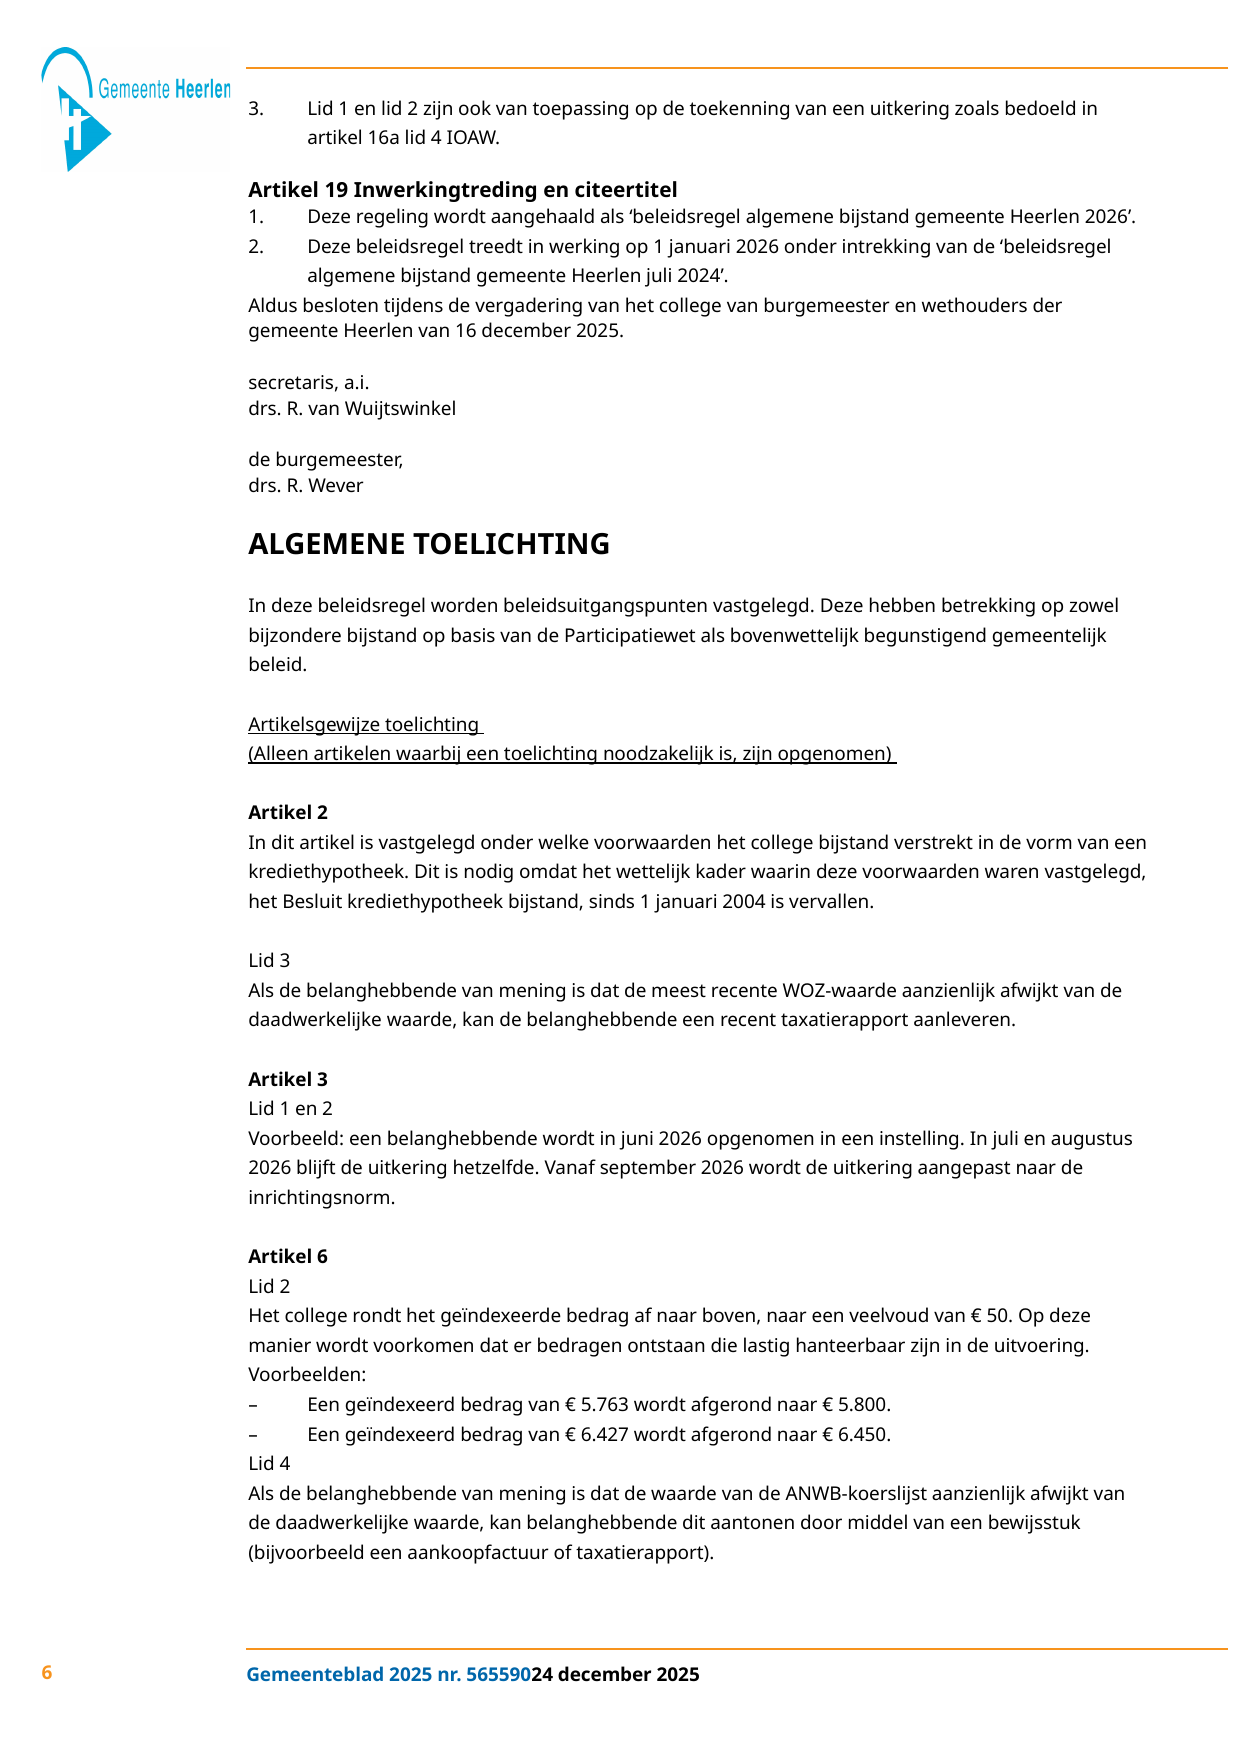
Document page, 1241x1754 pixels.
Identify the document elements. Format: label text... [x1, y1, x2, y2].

text Aldus besloten tijdens de vergadering van het college van burgemeester en wethouders der gemeente Heerlen van 16 december 2025. [248, 292, 1152, 343]
text Het college rondt het geïndexeerde bedrag af naar boven, naar een veelvoud van € 50. Op deze manier wordt voorkomen dat er bedragen ontstaan die lastig hanteerbaar zijn in de uitvoering. Voorbeelden: [248, 1302, 1152, 1387]
text Voorbeeld: een belanghebbende wordt in juni 2026 opgenomen in een instelling. In juli en augustus 2026 blijft de uitkering hetzelfde. Vanaf september 2026 wordt de uitkering aangepast naar de inrichtingsnorm. [248, 1125, 1152, 1210]
text Artikel 3 [248, 1066, 1152, 1091]
text Artikel 6 [248, 1243, 1152, 1269]
text de burgemeester, [248, 446, 1152, 472]
list Een geïndexeerd bedrag van € 5.763 wordt afgerond naar € 5.800. [248, 1391, 1152, 1417]
text In deze beleidsregel worden beleidsuitgangspunten vastgelegd. Deze hebben betrekking op zowel bijzondere bijstand op basis van de Participatiewet als bovenwettelijk begunstigend gemeentelijk beleid. [248, 592, 1152, 677]
list Deze beleidsregel treedt in werking op 1 januari 2026 onder intrekking van de ‘beleidsregel algemene bijstand gemeente Heerlen juli 2024’. [248, 233, 1152, 288]
list Een geïndexeerd bedrag van € 6.427 wordt afgerond naar € 6.450. [248, 1421, 1152, 1446]
text Als de belanghebbende van mening is dat de waarde van de ANWB-koerslijst aanzienlijk afwijkt van de daadwerkelijke waarde, kan belanghebbende dit aantonen door middel van een bewijsstuk (bijvoorbeeld een aankoopfactuur of taxatierapport). [248, 1480, 1152, 1565]
text Lid 3 [248, 947, 1152, 973]
list Lid 1 en lid 2 zijn ook van toepassing op de toekenning van een uitkering zoals bedoeld in artikel 16a lid 4 IOAW. [248, 95, 1152, 150]
text Lid 1 en 2 [248, 1095, 1152, 1121]
text Lid 2 [248, 1273, 1152, 1298]
list Deze regeling wordt aangehaald als ‘beleidsregel algemene bijstand gemeente Heerlen 2026’. [248, 203, 1152, 229]
text drs. R. Wever [248, 472, 1152, 498]
text drs. R. van Wuijtswinkel [248, 395, 1152, 421]
text Artikel 2 [248, 799, 1152, 825]
picture [41, 47, 59, 70]
picture [41, 47, 231, 172]
text secretaris, a.i. [248, 369, 1152, 395]
text Artikel 19 Inwerkingtreding en citeertitel [248, 175, 1152, 203]
text Lid 4 [248, 1450, 1152, 1476]
text Artikelsgewijze toelichting [248, 711, 1152, 736]
text (Alleen artikelen waarbij een toelichting noodzakelijk is, zijn opgenomen) [248, 740, 1152, 766]
text Als de belanghebbende van mening is dat de meest recente WOZ-waarde aanzienlijk afwijkt van de daadwerkelijke waarde, kan de belanghebbende een recent taxatierapport aanleveren. [248, 977, 1152, 1032]
text ALGEMENE TOELICHTING [248, 523, 1152, 563]
text In dit artikel is vastgelegd onder welke voorwaarden het college bijstand verstrekt in de vorm van een krediethypotheek. Dit is nodig omdat het wettelijk kader waarin deze voorwaarden waren vastgelegd, het Besluit krediethypotheek bijstand, sinds 1 januari 2004 is vervallen. [248, 829, 1152, 914]
